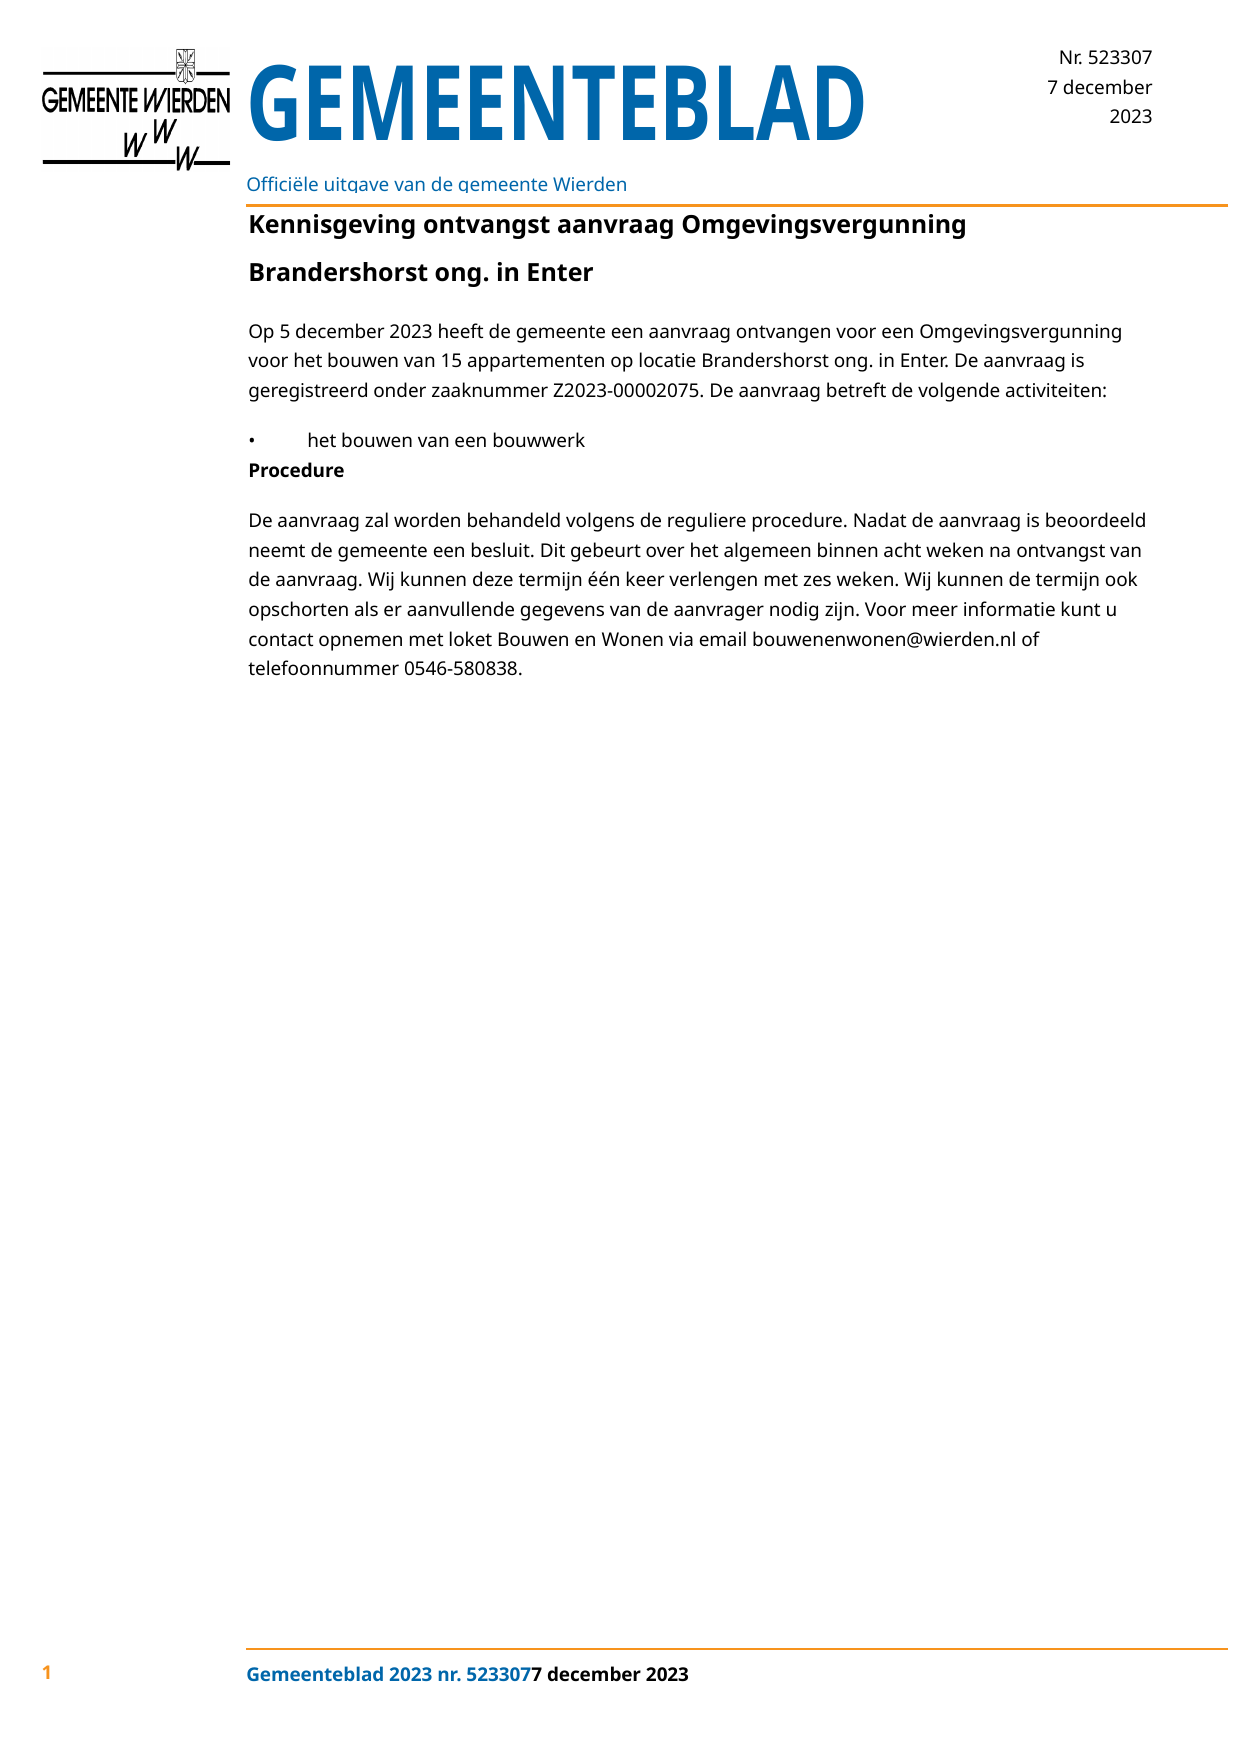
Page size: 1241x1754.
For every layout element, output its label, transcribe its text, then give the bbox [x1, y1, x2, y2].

text Op 5 december 2023 heeft de gemeente een aanvraag ontvangen voor een Omgevingsvergunning voor het bouwen van 15 appartementen op locatie Brandershorst ong. in Enter. De aanvraag is geregistreerd onder zaaknummer Z2023-00002075. De aanvraag betreft de volgende activiteiten: [248, 318, 1152, 403]
text Kennisgeving ontvangst aanvraag Omgevingsvergunning Brandershorst ong. in Enter [248, 207, 1152, 288]
text Procedure [248, 457, 1152, 483]
list het bouwen van een bouwwerk [248, 427, 1152, 453]
picture [41, 47, 231, 172]
text De aanvraag zal worden behandeld volgens de reguliere procedure. Nadat de aanvraag is beoordeeld neemt de gemeente een besluit. Dit gebeurt over het algemeen binnen acht weken na ontvangst van de aanvraag. Wij kunnen deze termijn één keer verlengen met zes weken. Wij kunnen de termijn ook opschorten als er aanvullende gegevens van de aanvrager nodig zijn. Voor meer informatie kunt u contact opnemen met loket Bouwen en Wonen via email bouwenenwonen@wierden.nl of telefoonnummer 0546-580838. [248, 507, 1152, 681]
